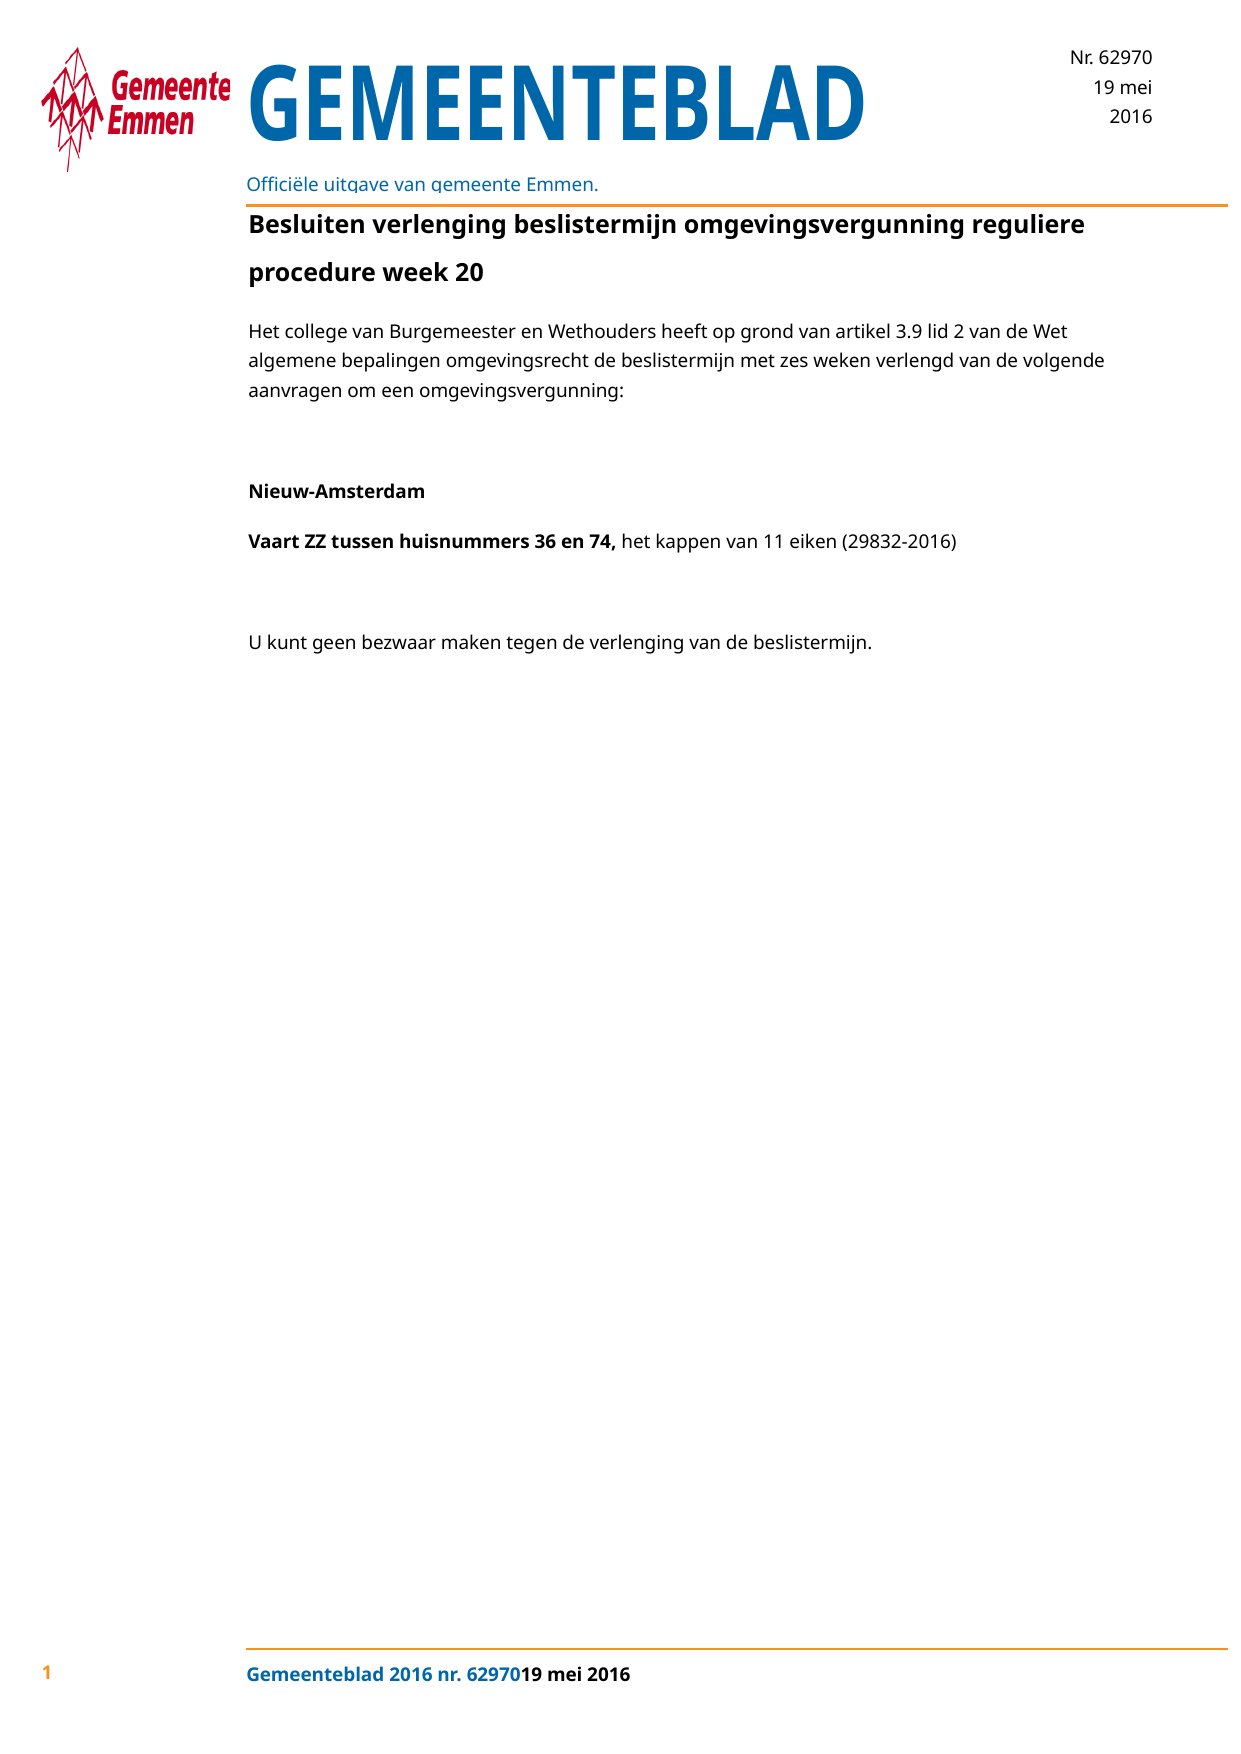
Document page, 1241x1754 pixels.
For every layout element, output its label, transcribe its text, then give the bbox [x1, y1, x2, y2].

text Vaart ZZ tussen huisnummers 36 en 74, het kappen van 11 eiken (29832-2016) [248, 528, 1152, 554]
text U kunt geen bezwaar maken tegen de verlenging van de beslistermijn. [248, 629, 1152, 655]
text Besluiten verlenging beslistermijn omgevingsvergunning reguliere procedure week 20 [248, 207, 1152, 288]
text Nieuw-Amsterdam [248, 478, 1152, 504]
picture [41, 47, 231, 172]
text Het college van Burgemeester en Wethouders heeft op grond van artikel 3.9 lid 2 van de Wet algemene bepalingen omgevingsrecht de beslistermijn met zes weken verlengd van de volgende aanvragen om een omgevingsvergunning: [248, 318, 1152, 403]
